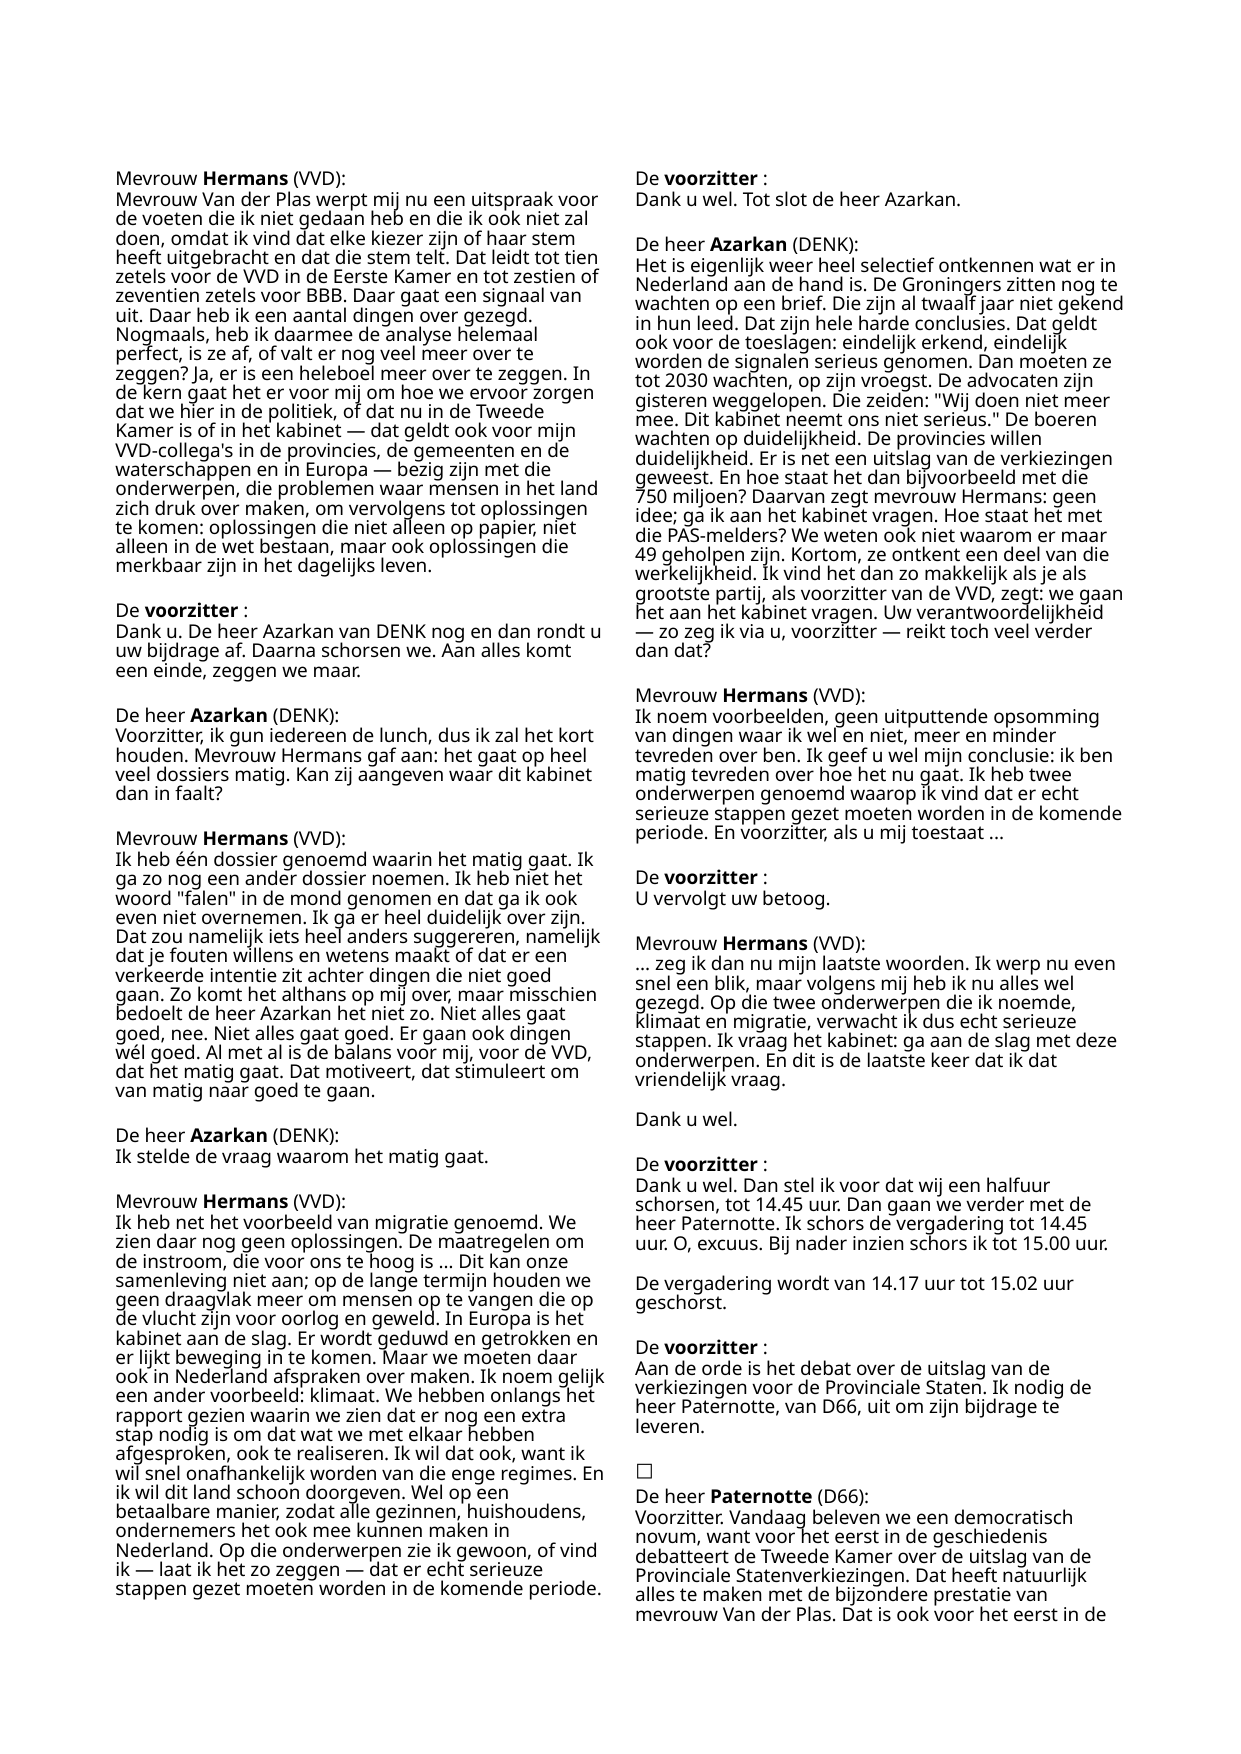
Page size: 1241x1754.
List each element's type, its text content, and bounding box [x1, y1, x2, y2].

text De heer Paternotte (D66): [635, 1483, 1125, 1509]
text Ik noem voorbeelden, geen uitputtende opsomming van dingen waar ik wel en niet, meer en minder tevreden over ben. Ik geef u wel mijn conclusie: ik ben matig tevreden over hoe het nu gaat. Ik heb twee onderwerpen genoemd waarop ik vind dat er echt serieuze stappen gezet moeten worden in de komende periode. En voorzitter, als u mij toestaat ... [635, 708, 1125, 843]
text ⬜ [635, 1458, 1125, 1483]
text De voorzitter : [635, 1151, 1125, 1177]
text Ik heb één dossier genoemd waarin het matig gaat. Ik ga zo nog een ander dossier noemen. Ik heb niet het woord "falen" in de mond genomen en dat ga ik ook even niet overnemen. Ik ga er heel duidelijk over zijn. Dat zou namelijk iets heel anders suggereren, namelijk dat je fouten willens en wetens maakt of dat er een verkeerde intentie zit achter dingen die niet goed gaan. Zo komt het althans op mij over, maar misschien bedoelt de heer Azarkan het niet zo. Niet alles gaat goed, nee. Niet alles gaat goed. Er gaan ook dingen wél goed. Al met al is de balans voor mij, voor de VVD, dat het matig gaat. Dat motiveert, dat stimuleert om van matig naar goed te gaan. [115, 851, 605, 1102]
text De heer Azarkan (DENK): [115, 702, 605, 727]
text Mevrouw Hermans (VVD): [115, 1188, 605, 1214]
text U vervolgt uw betoog. [635, 889, 1125, 909]
text De voorzitter : [635, 165, 1125, 191]
text Mevrouw Van der Plas werpt mij nu een uitspraak voor de voeten die ik niet gedaan heb en die ik ook niet zal doen, omdat ik vind dat elke kiezer zijn of haar stem heeft uitgebracht en dat die stem telt. Dat leidt tot tien zetels voor de VVD in de Eerste Kamer en tot zestien of zeventien zetels voor BBB. Daar gaat een signaal van uit. Daar heb ik een aantal dingen over gezegd. Nogmaals, heb ik daarmee de analyse helemaal perfect, is ze af, of valt er nog veel meer over te zeggen? Ja, er is een heleboel meer over te zeggen. In de kern gaat het er voor mij om hoe we ervoor zorgen dat we hier in de politiek, of dat nu in de Tweede Kamer is of in het kabinet — dat geldt ook voor mijn VVD-collega's in de provincies, de gemeenten en de waterschappen en in Europa — bezig zijn met die onderwerpen, die problemen waar mensen in het land zich druk over maken, om vervolgens tot oplossingen te komen: oplossingen die niet alleen op papier, niet alleen in de wet bestaan, maar ook oplossingen die merkbaar zijn in het dagelijks leven. [115, 191, 605, 577]
text De voorzitter : [115, 597, 605, 623]
text Mevrouw Hermans (VVD): [115, 825, 605, 851]
text Dank u wel. Dan stel ik voor dat wij een halfuur schorsen, tot 14.45 uur. Dan gaan we verder met de heer Paternotte. Ik schors de vergadering tot 14.45 uur. O, excuus. Bij nader inzien schors ik tot 15.00 uur. [635, 1177, 1125, 1254]
text Voorzitter, ik gun iedereen de lunch, dus ik zal het kort houden. Mevrouw Hermans gaf aan: het gaat op heel veel dossiers matig. Kan zij aangeven waar dit kabinet dan in faalt? [115, 727, 605, 804]
text ... zeg ik dan nu mijn laatste woorden. Ik werp nu even snel een blik, maar volgens mij heb ik nu alles wel gezegd. Op die twee onderwerpen die ik noemde, klimaat en migratie, verwacht ik dus echt serieuze stappen. Ik vraag het kabinet: ga aan de slag met deze onderwerpen. En dit is de laatste keer dat ik dat vriendelijk vraag. [635, 955, 1125, 1090]
text Mevrouw Hermans (VVD): [635, 930, 1125, 955]
text De vergadering wordt van 14.17 uur tot 15.02 uur geschorst. [635, 1275, 1125, 1313]
text De heer Azarkan (DENK): [115, 1122, 605, 1148]
text Aan de orde is het debat over de uitslag van de verkiezingen voor de Provinciale Staten. Ik nodig de heer Paternotte, van D66, uit om zijn bijdrage te leveren. [635, 1360, 1125, 1437]
text Mevrouw Hermans (VVD): [115, 165, 605, 191]
text Ik heb net het voorbeeld van migratie genoemd. We zien daar nog geen oplossingen. De maatregelen om de instroom, die voor ons te hoog is … Dit kan onze samenleving niet aan; op de lange termijn houden we geen draagvlak meer om mensen op te vangen die op de vlucht zijn voor oorlog en geweld. In Europa is het kabinet aan de slag. Er wordt geduwd en getrokken en er lijkt beweging in te komen. Maar we moeten daar ook in Nederland afspraken over maken. Ik noem gelijk een ander voorbeeld: klimaat. We hebben onlangs het rapport gezien waarin we zien dat er nog een extra stap nodig is om dat wat we met elkaar hebben afgesproken, ook te realiseren. Ik wil dat ook, want ik wil snel onafhankelijk worden van die enge regimes. En ik wil dit land schoon doorgeven. Wel op een betaalbare manier, zodat alle gezinnen, huishoudens, ondernemers het ook mee kunnen maken in Nederland. Op die onderwerpen zie ik gewoon, of vind ik — laat ik het zo zeggen — dat er echt serieuze stappen gezet moeten worden in de komende periode. [115, 1214, 605, 1599]
text Het is eigenlijk weer heel selectief ontkennen wat er in Nederland aan de hand is. De Groningers zitten nog te wachten op een brief. Die zijn al twaalf jaar niet gekend in hun leed. Dat zijn hele harde conclusies. Dat geldt ook voor de toeslagen: eindelijk erkend, eindelijk worden de signalen serieus genomen. Dan moeten ze tot 2030 wachten, op zijn vroegst. De advocaten zijn gisteren weggelopen. Die zeiden: "Wij doen niet meer mee. Dit kabinet neemt ons niet serieus." De boeren wachten op duidelijkheid. De provincies willen duidelijkheid. Er is net een uitslag van de verkiezingen geweest. En hoe staat het dan bijvoorbeeld met die 750 miljoen? Daarvan zegt mevrouw Hermans: geen idee; ga ik aan het kabinet vragen. Hoe staat het met die PAS-melders? We weten ook niet waarom er maar 49 geholpen zijn. Kortom, ze ontkent een deel van die werkelijkheid. Ik vind het dan zo makkelijk als je als grootste partij, als voorzitter van de VVD, zegt: we gaan het aan het kabinet vragen. Uw verantwoordelijkheid — zo zeg ik via u, voorzitter — reikt toch veel verder dan dat? [635, 257, 1125, 662]
text Mevrouw Hermans (VVD): [635, 682, 1125, 708]
text De heer Azarkan (DENK): [635, 231, 1125, 257]
text Dank u. De heer Azarkan van DENK nog en dan rondt u uw bijdrage af. Daarna schorsen we. Aan alles komt een einde, zeggen we maar. [115, 623, 605, 681]
text Voorzitter. Vandaag beleven we een democratisch novum, want voor het eerst in de geschiedenis debatteert de Tweede Kamer over de uitslag van de Provinciale Statenverkiezingen. Dat heeft natuurlijk alles te maken met de bijzondere prestatie van mevrouw Van der Plas. Dat is ook voor het eerst in de [635, 1509, 1125, 1625]
text Dank u wel. Tot slot de heer Azarkan. [635, 191, 1125, 210]
text De voorzitter : [635, 1334, 1125, 1360]
text De voorzitter : [635, 864, 1125, 889]
text Dank u wel. [635, 1111, 1125, 1130]
text Ik stelde de vraag waarom het matig gaat. [115, 1148, 605, 1167]
